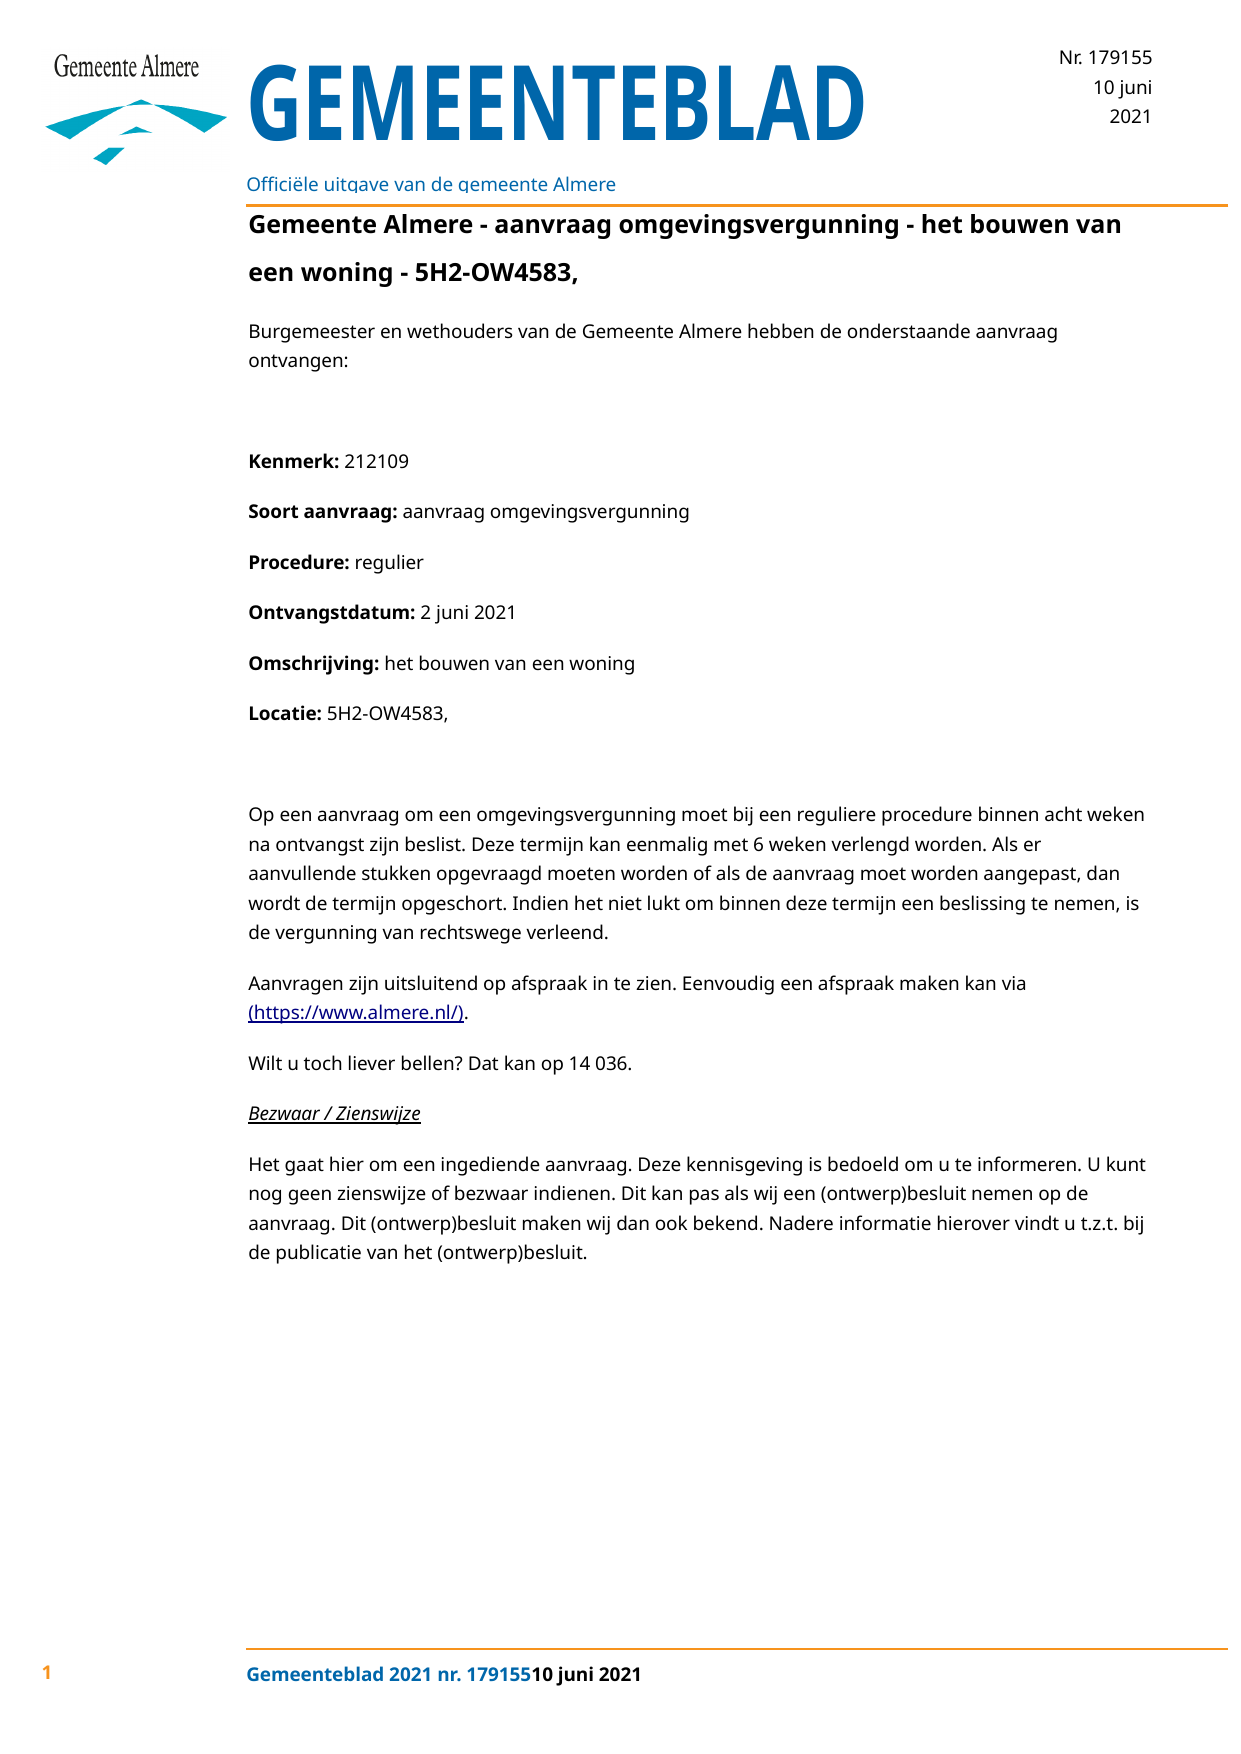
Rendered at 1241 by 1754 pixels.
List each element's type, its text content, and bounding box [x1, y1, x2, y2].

text Bezwaar / Zienswijze [248, 1100, 1152, 1126]
text Burgemeester en wethouders van de Gemeente Almere hebben de onderstaande aanvraag ontvangen: [248, 318, 1152, 373]
text Het gaat hier om een ingediende aanvraag. Deze kennisgeving is bedoeld om u te informeren. U kunt nog geen zienswijze of bezwaar indienen. Dit kan pas als wij een (ontwerp)besluit nemen op de aanvraag. Dit (ontwerp)besluit maken wij dan ook bekend. Nadere informatie hierover vindt u t.z.t. bij de publicatie van het (ontwerp)besluit. [248, 1151, 1152, 1265]
text Ontvangstdatum: 2 juni 2021 [248, 599, 1152, 625]
text Aanvragen zijn uitsluitend op afspraak in te zien. Eenvoudig een afspraak maken kan via (https://www.almere.nl/). [248, 970, 1152, 1025]
text Procedure: regulier [248, 549, 1152, 575]
text Op een aanvraag om een omgevingsvergunning moet bij een reguliere procedure binnen acht weken na ontvangst zijn beslist. Deze termijn kan eenmalig met 6 weken verlengd worden. Als er aanvullende stukken opgevraagd moeten worden of als de aanvraag moet worden aangepast, dan wordt de termijn opgeschort. Indien het niet lukt om binnen deze termijn een beslissing te nemen, is de vergunning van rechtswege verleend. [248, 801, 1152, 945]
text Gemeente Almere - aanvraag omgevingsvergunning - het bouwen van een woning - 5H2-OW4583, [248, 207, 1152, 288]
text Soort aanvraag: aanvraag omgevingsvergunning [248, 499, 1152, 524]
text Kenmerk: 212109 [248, 448, 1152, 474]
text Omschrijving: het bouwen van een woning [248, 650, 1152, 676]
picture [41, 47, 231, 172]
text Wilt u toch liever bellen? Dat kan op 14 036. [248, 1050, 1152, 1076]
text Locatie: 5H2-OW4583, [248, 700, 1152, 726]
